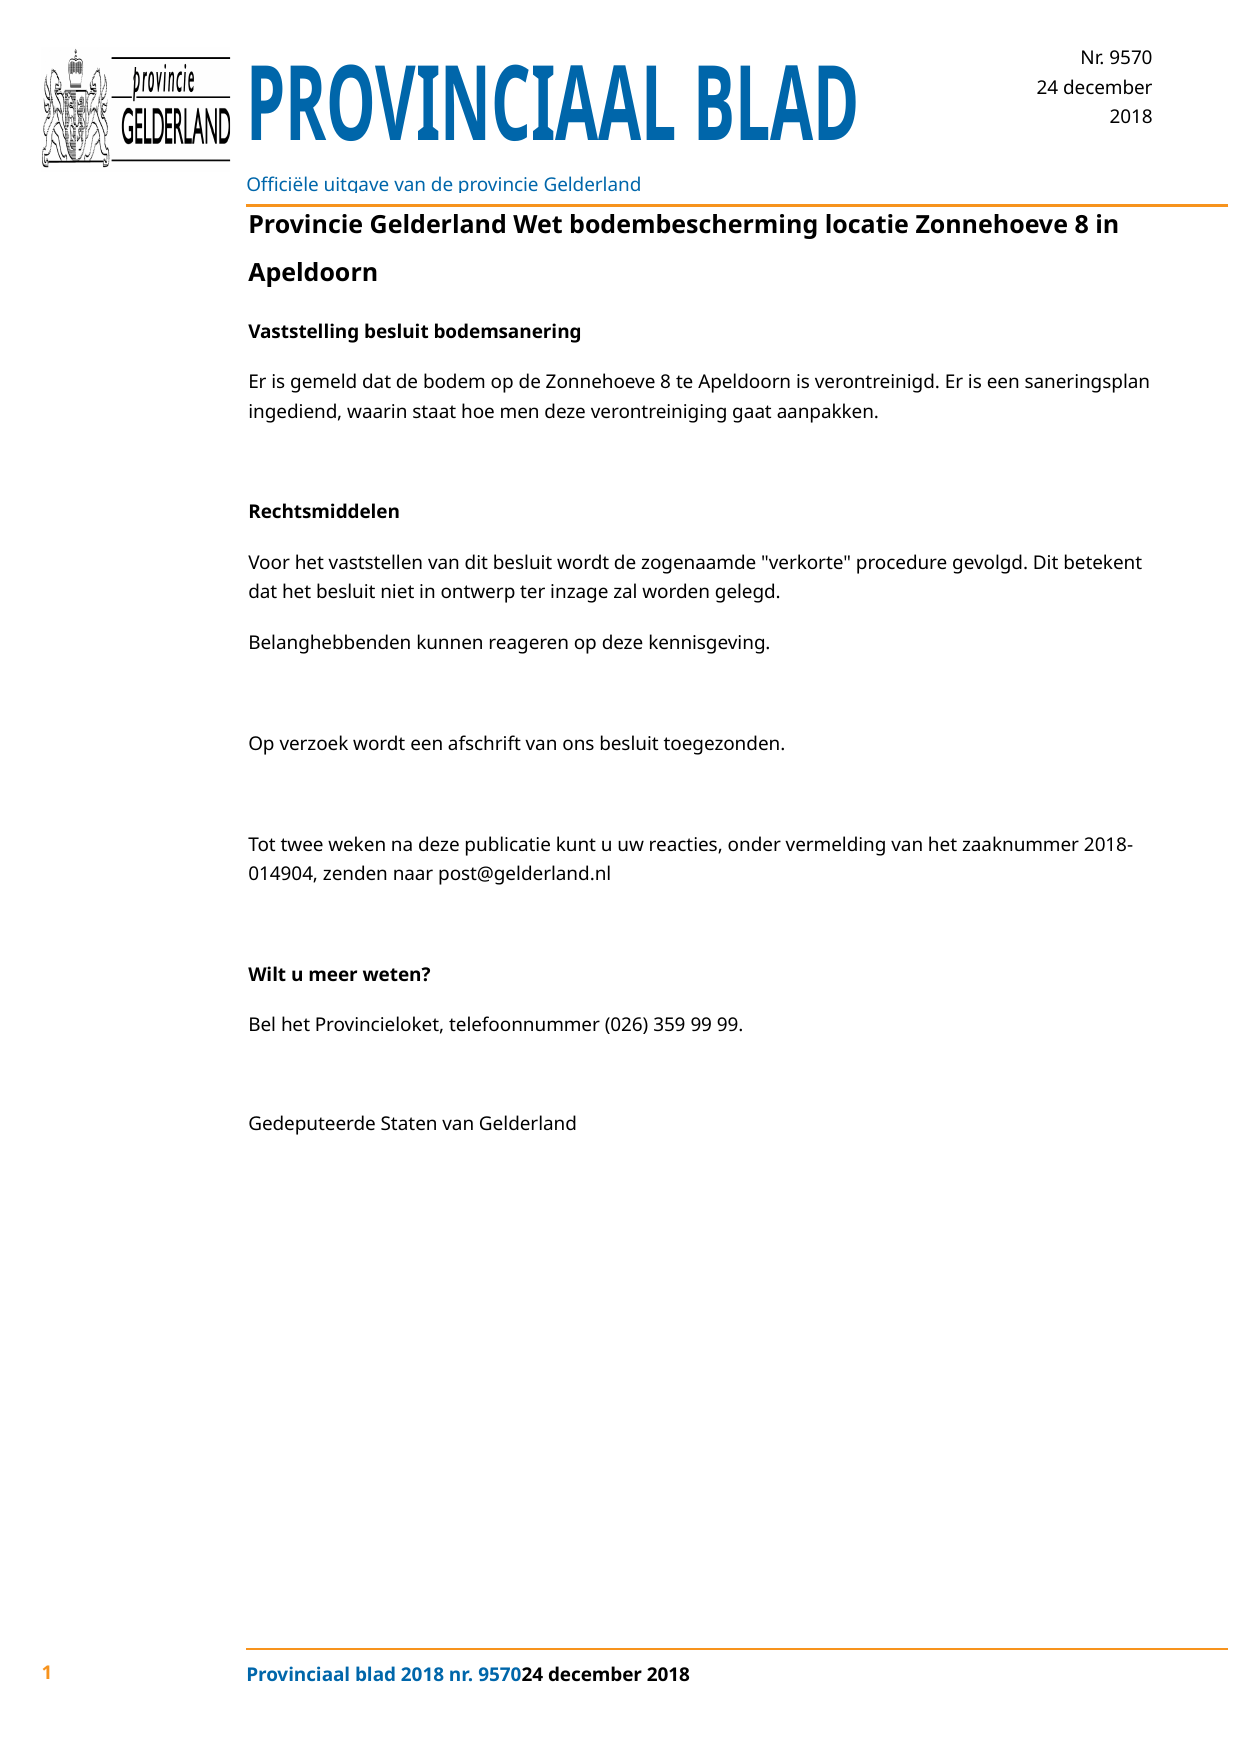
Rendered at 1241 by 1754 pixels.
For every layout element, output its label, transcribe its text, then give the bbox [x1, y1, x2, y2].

text Gedeputeerde Staten van Gelderland [248, 1110, 1152, 1136]
text Bel het Provincieloket, telefoonnummer (026) 359 99 99. [248, 1012, 1152, 1037]
text Vaststelling besluit bodemsanering [248, 318, 1152, 344]
text Voor het vaststellen van dit besluit wordt de zogenaamde "verkorte" procedure gevolgd. Dit betekent dat het besluit niet in ontwerp ter inzage zal worden gelegd. [248, 549, 1152, 604]
text Belanghebbenden kunnen reageren op deze kennisgeving. [248, 629, 1152, 655]
text Er is gemeld dat de bodem op de Zonnehoeve 8 te Apeldoorn is verontreinigd. Er is een saneringsplan ingediend, waarin staat hoe men deze verontreiniging gaat aanpakken. [248, 368, 1152, 424]
text Tot twee weken na deze publicatie kunt u uw reacties, onder vermelding van het zaaknummer 2018-014904, zenden naar post@gelderland.nl [248, 831, 1152, 886]
picture [41, 47, 231, 172]
text Provincie Gelderland Wet bodembescherming locatie Zonnehoeve 8 in Apeldoorn [248, 207, 1152, 288]
text Wilt u meer weten? [248, 961, 1152, 987]
text Op verzoek wordt een afschrift van ons besluit toegezonden. [248, 730, 1152, 756]
text Rechtsmiddelen [248, 499, 1152, 524]
